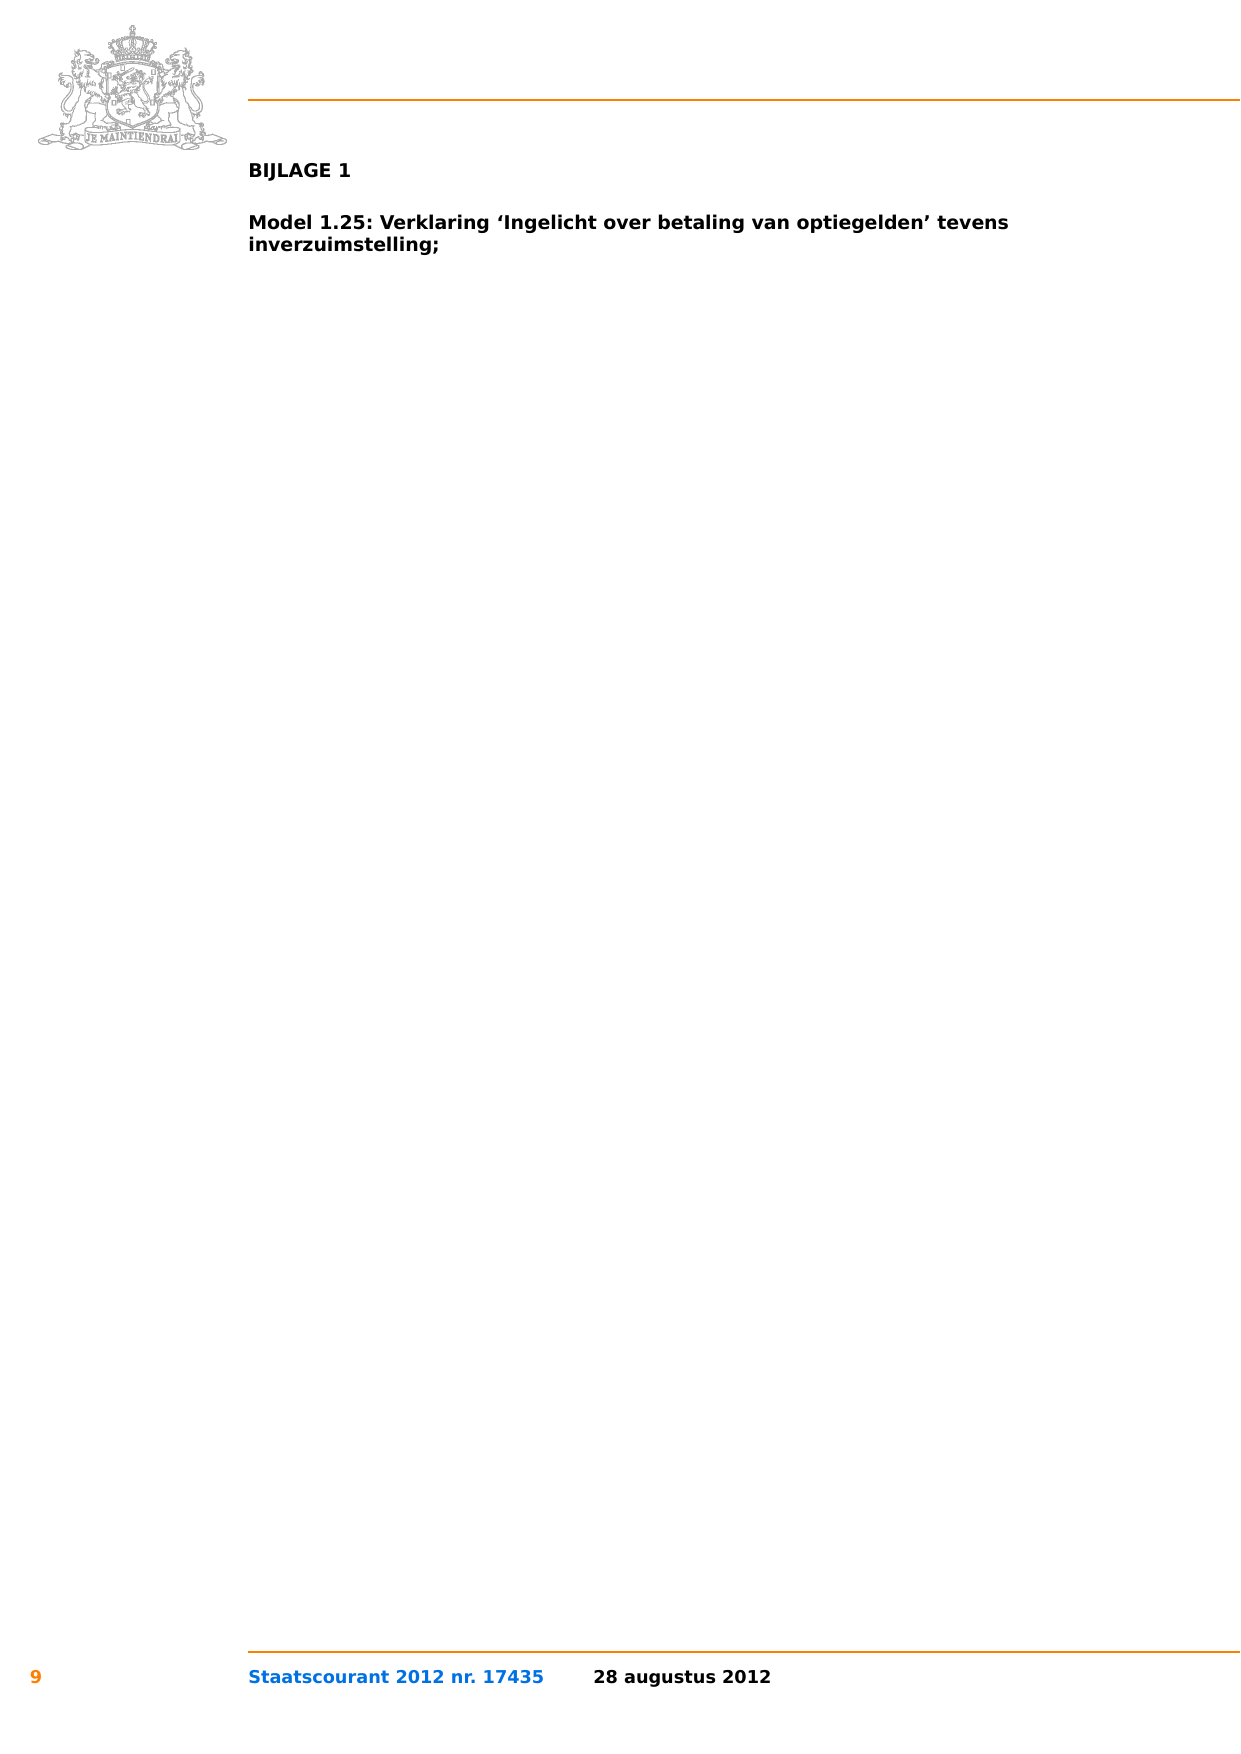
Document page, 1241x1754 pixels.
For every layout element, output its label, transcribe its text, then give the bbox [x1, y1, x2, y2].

picture [38, 25, 227, 150]
subtitle BIJLAGE 1 [248, 160, 1163, 182]
subtitle Model 1.25: Verklaring ‘Ingelicht over betaling van optiegelden’ tevens inverzuimstelling; [248, 212, 1163, 256]
